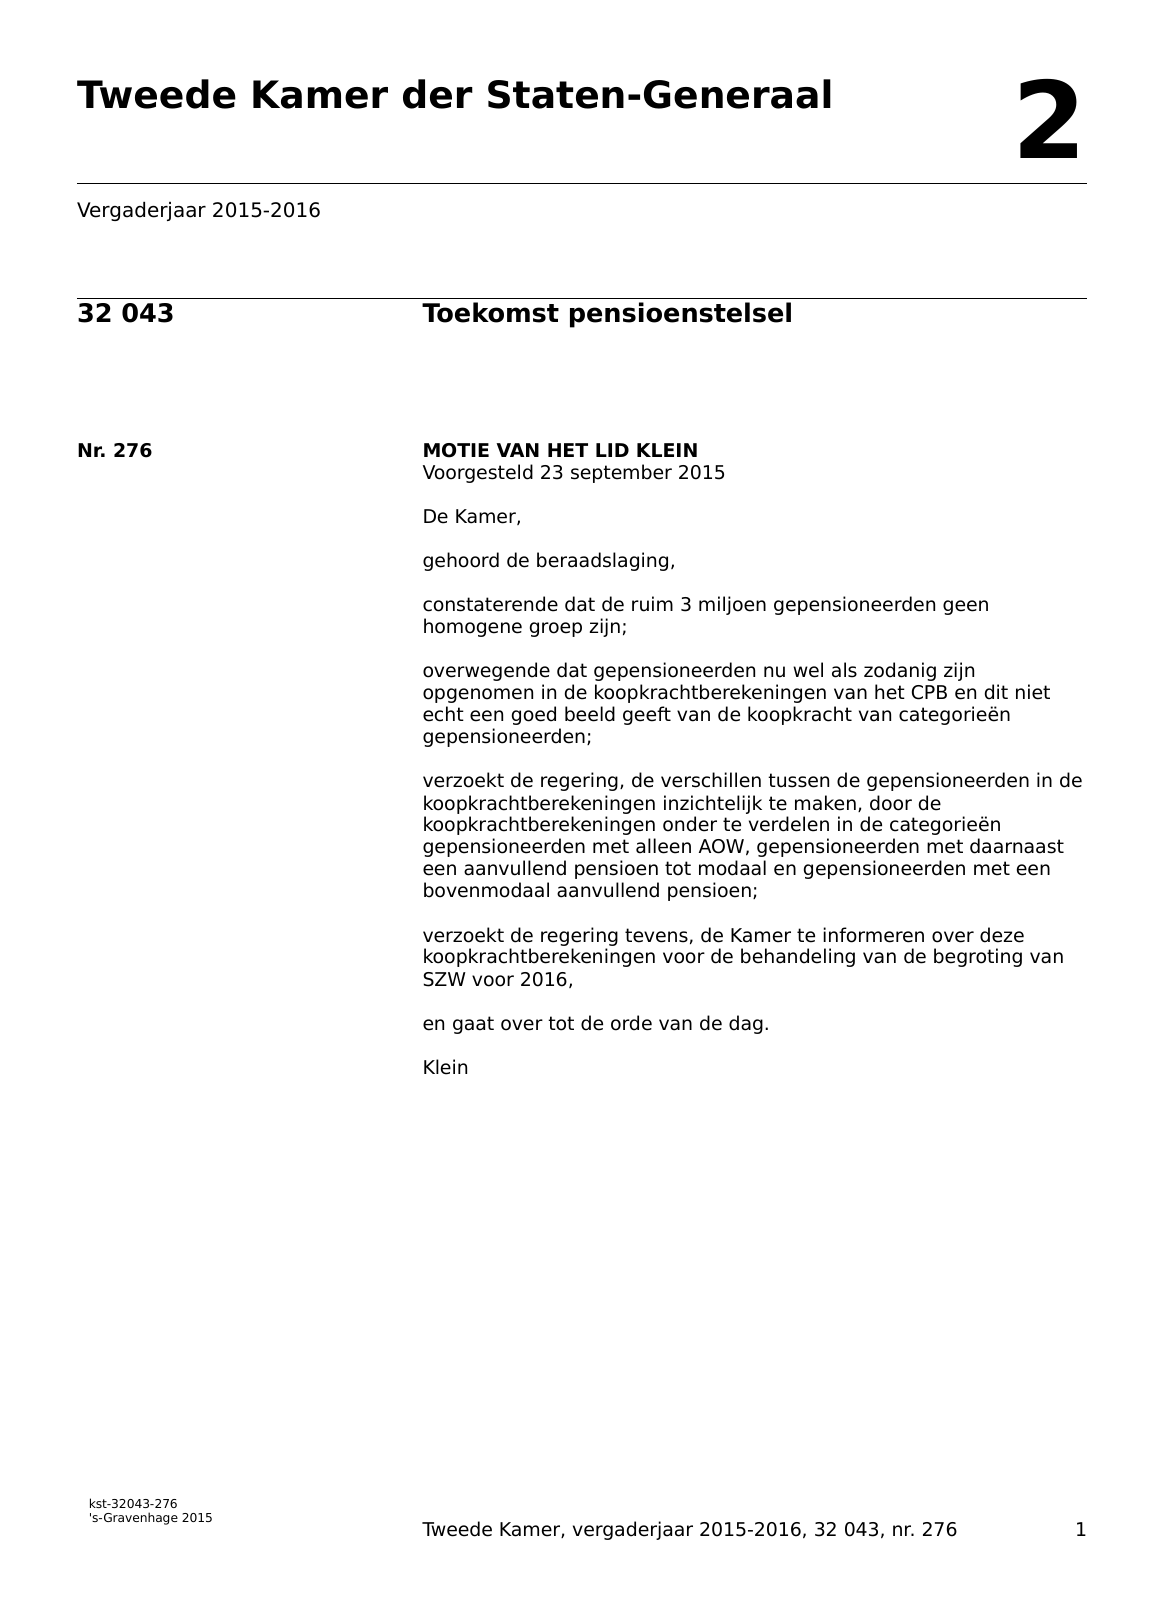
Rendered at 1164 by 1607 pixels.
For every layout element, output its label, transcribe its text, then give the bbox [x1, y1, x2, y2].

text De Kamer, [422, 506, 1087, 528]
text Voorgesteld 23 september 2015 [422, 462, 1087, 484]
text kst-32043-276 [88, 1497, 323, 1511]
table_cell Vergaderjaar 2015-2016 [77, 184, 1087, 298]
table_header Tweede Kamer der Staten-Generaal [77, 59, 886, 183]
text en gaat over tot de orde van de dag. [422, 1013, 1087, 1034]
text gehoord de beraadslaging, [422, 550, 1087, 572]
text overwegende dat gepensioneerden nu wel als zodanig zijn opgenomen in de koopkrachtberekeningen van het CPB en dit niet echt een goed beeld geeft van de koopkracht van categorieën gepensioneerden; [422, 660, 1087, 748]
text 's-Gravenhage 2015 [88, 1511, 323, 1525]
text verzoekt de regering, de verschillen tussen de gepensioneerden in de koopkrachtberekeningen inzichtelijk te maken, door de koopkrachtberekeningen onder te verdelen in de categorieën gepensioneerden met alleen AOW, gepensioneerden met daarnaast een aanvullend pensioen tot modaal en gepensioneerden met een bovenmodaal aanvullend pensioen; [422, 770, 1087, 902]
text verzoekt de regering tevens, de Kamer te informeren over deze koopkrachtberekeningen voor de behandeling van de begroting van SZW voor 2016, [422, 924, 1087, 990]
subtitle 32 043 Toekomst pensioenstelsel [77, 299, 1087, 329]
subtitle Nr. 276 MOTIE VAN HET LID KLEIN [77, 440, 1087, 462]
table_header 2 [886, 59, 1087, 183]
text constaterende dat de ruim 3 miljoen gepensioneerden geen homogene groep zijn; [422, 594, 1087, 638]
text Klein [422, 1057, 1087, 1079]
